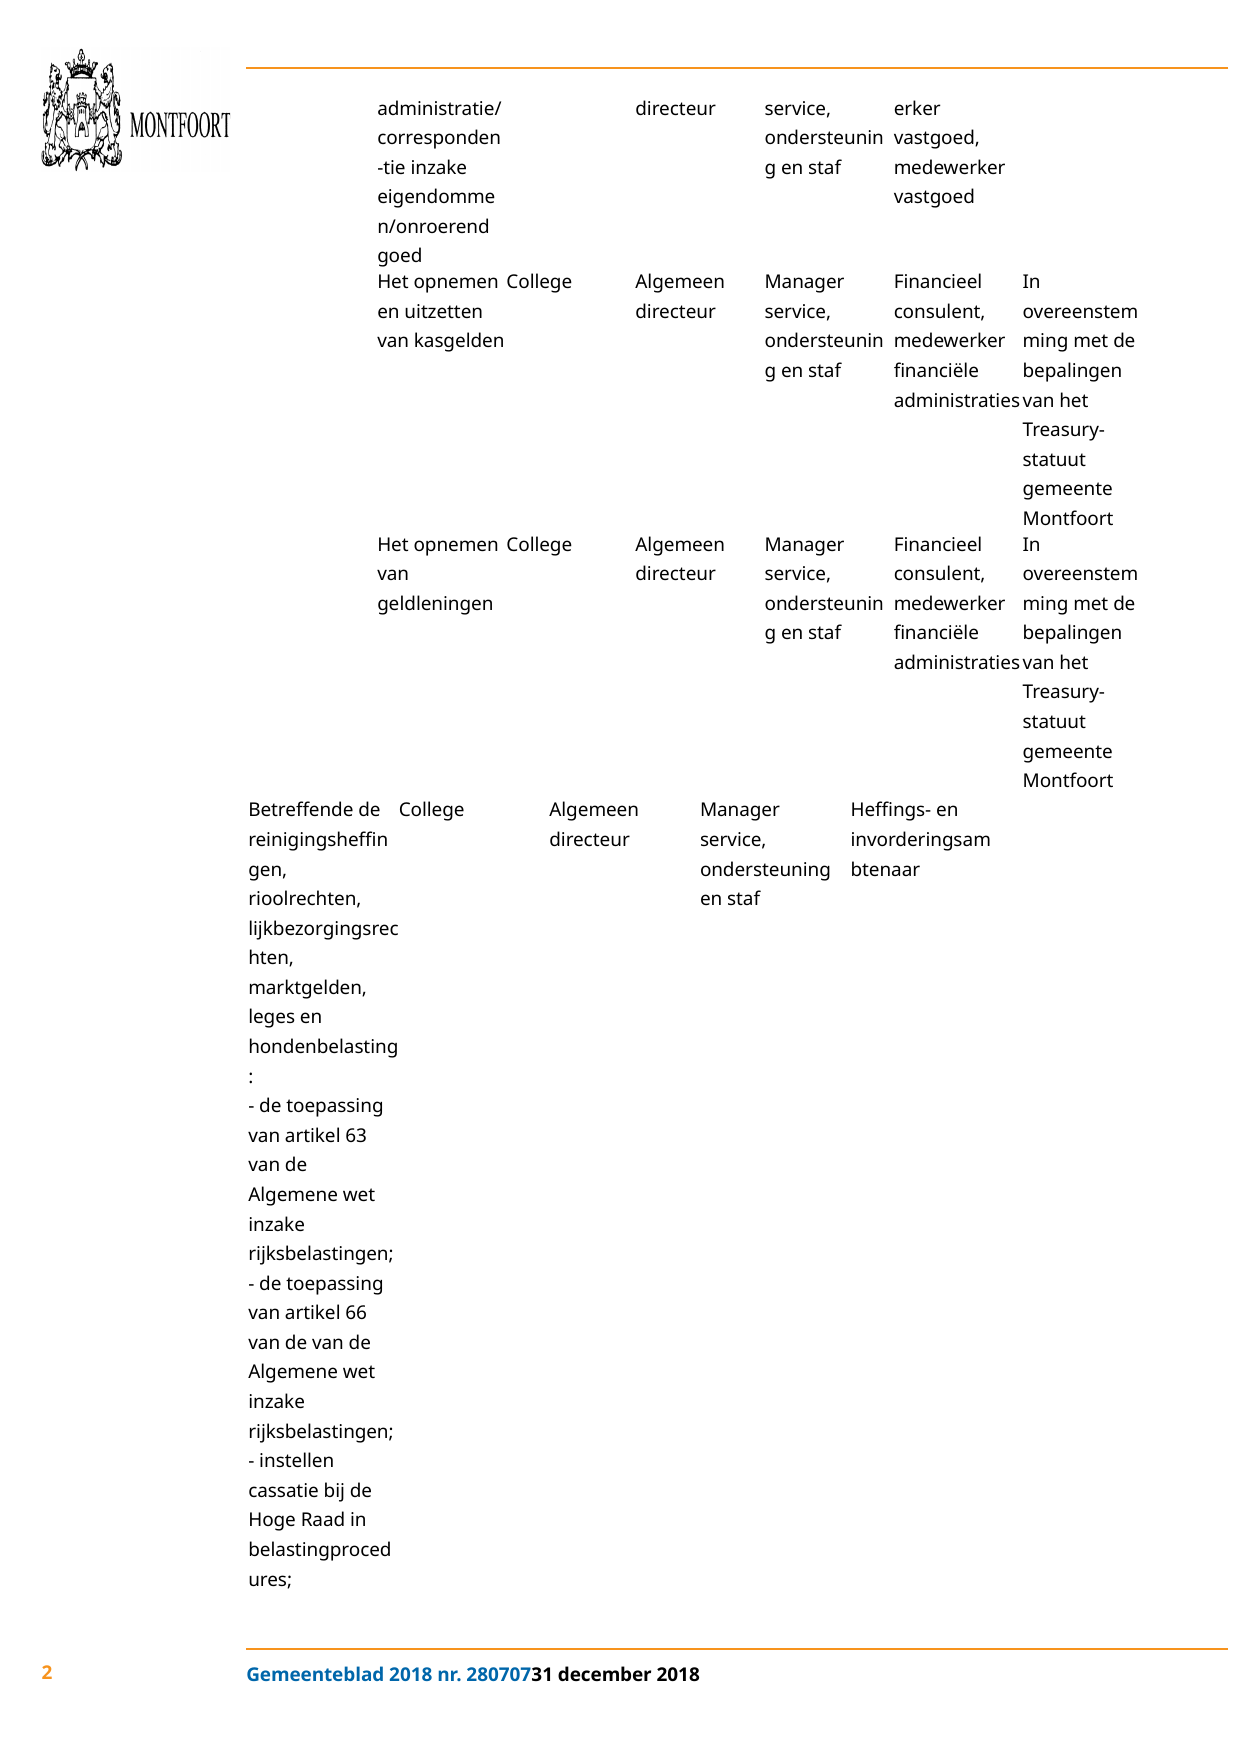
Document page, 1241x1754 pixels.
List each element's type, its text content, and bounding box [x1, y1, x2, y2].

table_cell In overeenstemming met de bepalingen van het Treasury- statuut gemeente Montfoort [1023, 269, 1152, 531]
table_cell administratie/corresponden-tie inzake eigendommen/onroerend goed [377, 95, 506, 268]
table_cell erker vastgoed, medewerker vastgoed [894, 95, 1022, 268]
table_cell directeur [635, 95, 764, 268]
table_header Manager service, ondersteuning en staf [700, 797, 850, 1591]
table_header College [399, 797, 549, 1591]
table_header Betreffende de reinigingsheffingen, rioolrechten, lijkbezorgingsrechten, marktgelden, leges en hondenbelasting: - de toepassing van artikel 63 van de Algemene wet inzake rijksbelastingen; - de toepassing van artikel 66 van de van de Algemene wet inzake rijksbelastingen; - instellen cassatie bij de Hoge Raad in belastingprocedures; [248, 797, 398, 1591]
table_cell Financieel consulent, medewerker financiële administraties [894, 531, 1022, 793]
table_cell [248, 269, 377, 531]
picture [41, 47, 231, 172]
table_header Heffings- en invorderingsambtenaar [850, 797, 1001, 1591]
table_cell [248, 95, 377, 268]
table_cell [248, 531, 377, 793]
table_header Algemeen directeur [549, 797, 700, 1591]
table_cell College [506, 269, 635, 531]
table_cell Het opnemen van geldleningen [377, 531, 506, 793]
table_cell [1023, 95, 1152, 268]
table_cell College [506, 531, 635, 793]
table_cell Het opnemen en uitzetten van kasgelden [377, 269, 506, 531]
table_cell Algemeen directeur [635, 531, 764, 793]
table_cell Financieel consulent, medewerker financiële administraties [894, 269, 1022, 531]
table_cell Algemeen directeur [635, 269, 764, 531]
table_cell service, ondersteuning en staf [764, 95, 893, 268]
table_cell [506, 95, 635, 268]
table_cell Manager service, ondersteuning en staf [764, 269, 893, 531]
table_header [1001, 797, 1152, 1591]
table_cell Manager service, ondersteuning en staf [764, 531, 893, 793]
table_cell In overeenstemming met de bepalingen van het Treasury-statuut gemeente Montfoort [1023, 531, 1152, 793]
